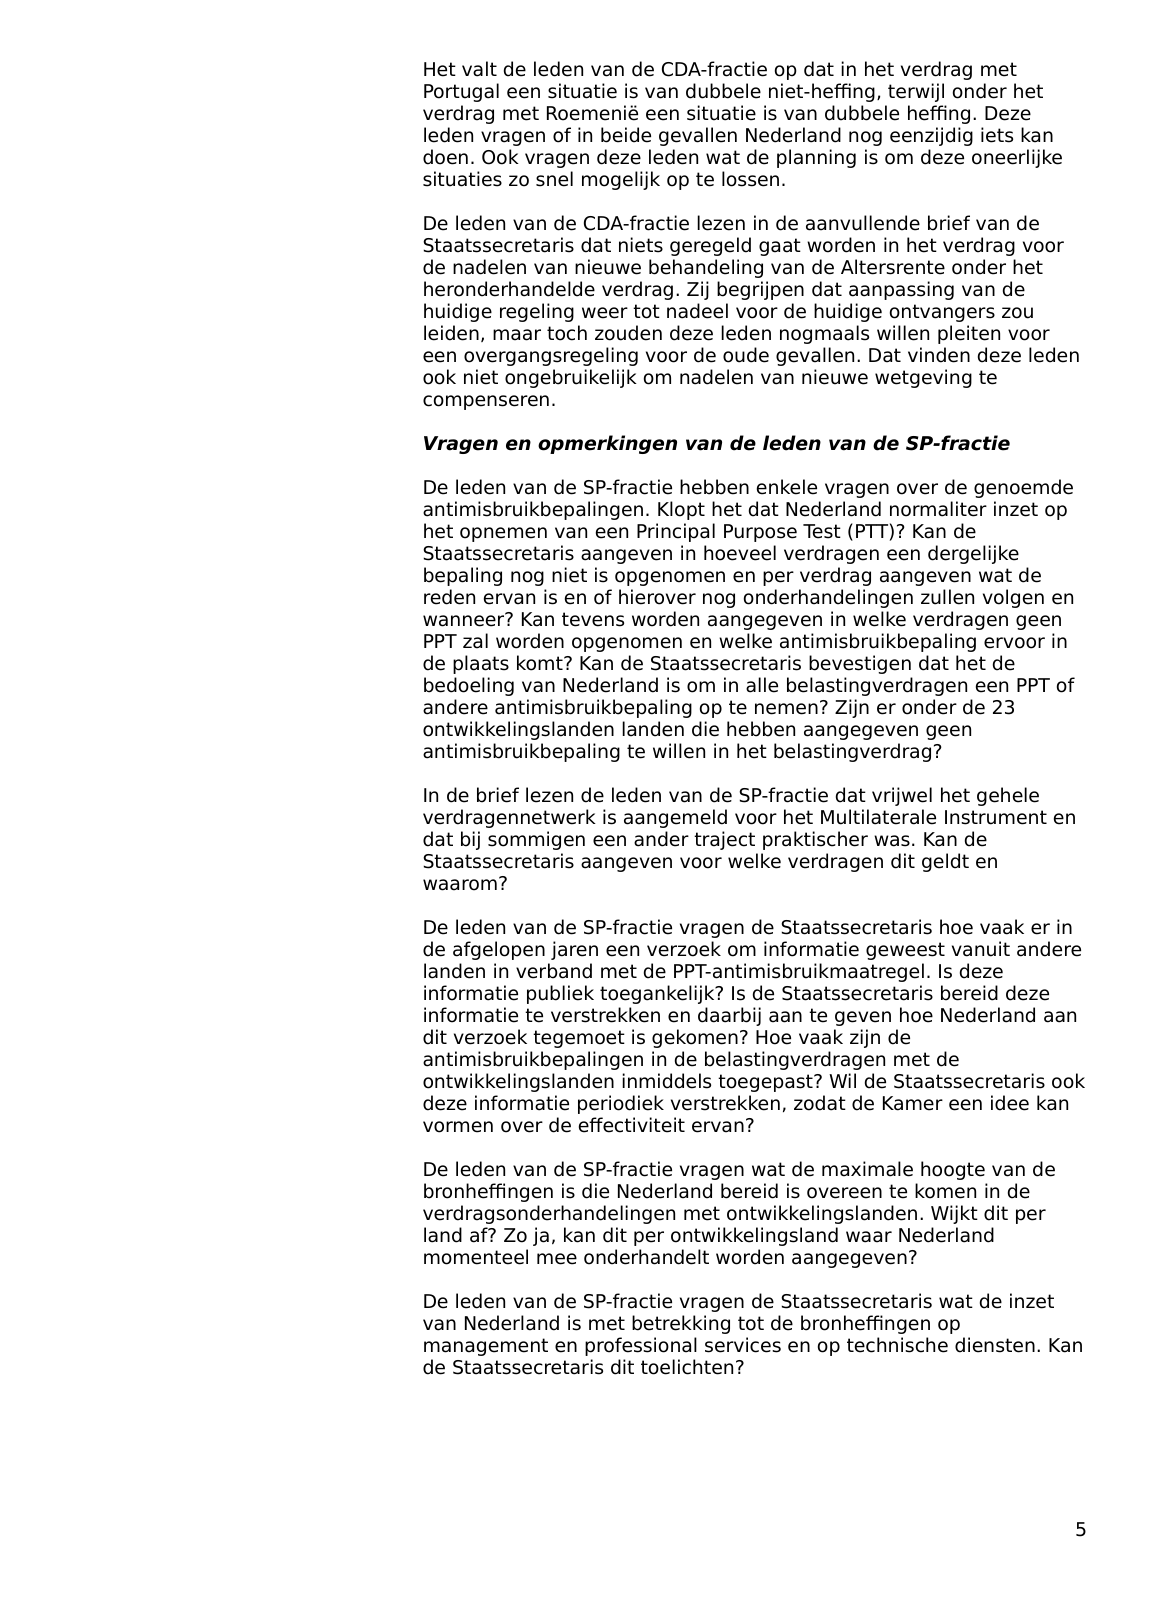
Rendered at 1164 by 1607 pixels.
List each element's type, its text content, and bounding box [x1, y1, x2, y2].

text Het valt de leden van de CDA-fractie op dat in het verdrag met Portugal een situatie is van dubbele niet-heffing, terwijl onder het verdrag met Roemenië een situatie is van dubbele heffing. Deze leden vragen of in beide gevallen Nederland nog eenzijdig iets kan doen. Ook vragen deze leden wat de planning is om deze oneerlijke situaties zo snel mogelijk op te lossen. [422, 59, 1087, 191]
text De leden van de SP-fractie hebben enkele vragen over de genoemde antimisbruikbepalingen. Klopt het dat Nederland normaliter inzet op het opnemen van een Principal Purpose Test (PTT)? Kan de Staatssecretaris aangeven in hoeveel verdragen een dergelijke bepaling nog niet is opgenomen en per verdrag aangeven wat de reden ervan is en of hierover nog onderhandelingen zullen volgen en wanneer? Kan tevens worden aangegeven in welke verdragen geen PPT zal worden opgenomen en welke antimisbruikbepaling ervoor in de plaats komt? Kan de Staatssecretaris bevestigen dat het de bedoeling van Nederland is om in alle belastingverdragen een PPT of andere antimisbruikbepaling op te nemen? Zijn er onder de 23 ontwikkelingslanden landen die hebben aangegeven geen antimisbruikbepaling te willen in het belastingverdrag? [422, 477, 1087, 763]
subtitle Vragen en opmerkingen van de leden van de SP-fractie [422, 433, 1087, 455]
text In de brief lezen de leden van de SP-fractie dat vrijwel het gehele verdragennetwerk is aangemeld voor het Multilaterale Instrument en dat bij sommigen een ander traject praktischer was. Kan de Staatssecretaris aangeven voor welke verdragen dit geldt en waarom? [422, 785, 1087, 895]
text De leden van de SP-fractie vragen de Staatssecretaris hoe vaak er in de afgelopen jaren een verzoek om informatie geweest vanuit andere landen in verband met de PPT-antimisbruikmaatregel. Is deze informatie publiek toegankelijk? Is de Staatssecretaris bereid deze informatie te verstrekken en daarbij aan te geven hoe Nederland aan dit verzoek tegemoet is gekomen? Hoe vaak zijn de antimisbruikbepalingen in de belastingverdragen met de ontwikkelingslanden inmiddels toegepast? Wil de Staatssecretaris ook deze informatie periodiek verstrekken, zodat de Kamer een idee kan vormen over de effectiviteit ervan? [422, 917, 1087, 1137]
text De leden van de SP-fractie vragen de Staatssecretaris wat de inzet van Nederland is met betrekking tot de bronheffingen op management en professional services en op technische diensten. Kan de Staatssecretaris dit toelichten? [422, 1291, 1087, 1379]
text De leden van de SP-fractie vragen wat de maximale hoogte van de bronheffingen is die Nederland bereid is overeen te komen in de verdragsonderhandelingen met ontwikkelingslanden. Wijkt dit per land af? Zo ja, kan dit per ontwikkelingsland waar Nederland momenteel mee onderhandelt worden aangegeven? [422, 1159, 1087, 1269]
text De leden van de CDA-fractie lezen in de aanvullende brief van de Staatssecretaris dat niets geregeld gaat worden in het verdrag voor de nadelen van nieuwe behandeling van de Altersrente onder het heronderhandelde verdrag. Zij begrijpen dat aanpassing van de huidige regeling weer tot nadeel voor de huidige ontvangers zou leiden, maar toch zouden deze leden nogmaals willen pleiten voor een overgangsregeling voor de oude gevallen. Dat vinden deze leden ook niet ongebruikelijk om nadelen van nieuwe wetgeving te compenseren. [422, 213, 1087, 411]
